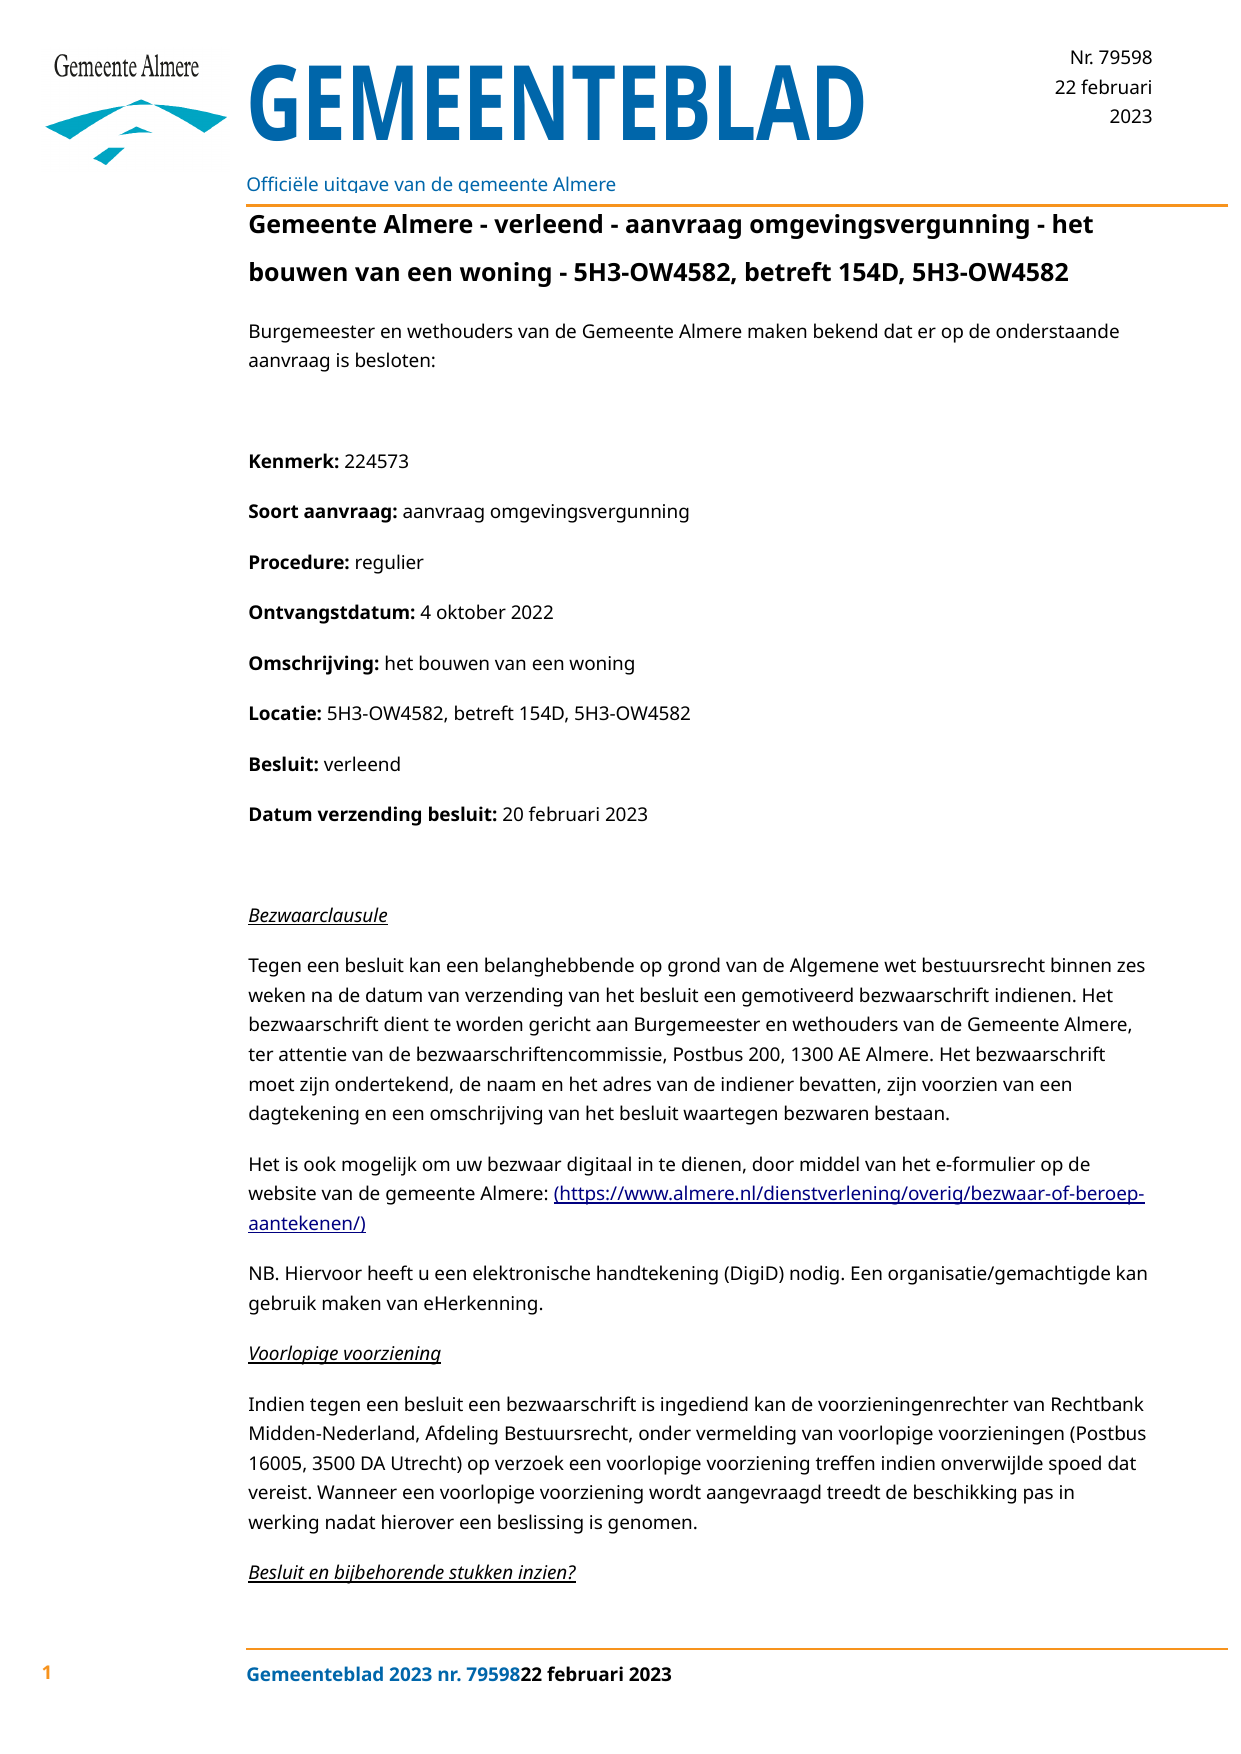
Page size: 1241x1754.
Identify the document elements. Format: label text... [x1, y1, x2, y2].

text Tegen een besluit kan een belanghebbende op grond van de Algemene wet bestuursrecht binnen zes weken na de datum van verzending van het besluit een gemotiveerd bezwaarschrift indienen. Het bezwaarschrift dient te worden gericht aan Burgemeester en wethouders van de Gemeente Almere, ter attentie van de bezwaarschriftencommissie, Postbus 200, 1300 AE Almere. Het bezwaarschrift moet zijn ondertekend, de naam en het adres van de indiener bevatten, zijn voorzien van een dagtekening en een omschrijving van het besluit waartegen bezwaren bestaan. [248, 952, 1152, 1126]
text Procedure: regulier [248, 549, 1152, 575]
text Ontvangstdatum: 4 oktober 2022 [248, 599, 1152, 625]
text Kenmerk: 224573 [248, 448, 1152, 474]
text Besluit: verleend [248, 751, 1152, 777]
picture [41, 47, 231, 172]
text Gemeente Almere - verleend - aanvraag omgevingsvergunning - het bouwen van een woning - 5H3-OW4582, betreft 154D, 5H3-OW4582 [248, 207, 1152, 288]
text Datum verzending besluit: 20 februari 2023 [248, 801, 1152, 827]
text Indien tegen een besluit een bezwaarschrift is ingediend kan de voorzieningenrechter van Rechtbank Midden-Nederland, Afdeling Bestuursrecht, onder vermelding van voorlopige voorzieningen (Postbus 16005, 3500 DA Utrecht) op verzoek een voorlopige voorziening treffen indien onverwijlde spoed dat vereist. Wanneer een voorlopige voorziening wordt aangevraagd treedt de beschikking pas in werking nadat hierover een beslissing is genomen. [248, 1391, 1152, 1535]
text Omschrijving: het bouwen van een woning [248, 650, 1152, 676]
text Soort aanvraag: aanvraag omgevingsvergunning [248, 499, 1152, 524]
text NB. Hiervoor heeft u een elektronische handtekening (DigiD) nodig. Een organisatie/gemachtigde kan gebruik maken van eHerkenning. [248, 1260, 1152, 1316]
text Bezwaarclausule [248, 902, 1152, 928]
text Burgemeester en wethouders van de Gemeente Almere maken bekend dat er op de onderstaande aanvraag is besloten: [248, 318, 1152, 373]
text Besluit en bijbehorende stukken inzien? [248, 1559, 1152, 1585]
text Het is ook mogelijk om uw bezwaar digitaal in te dienen, door middel van het e-formulier op de website van de gemeente Almere: (https://www.almere.nl/dienstverlening/overig/bezwaar-of-beroep-aantekenen/) [248, 1151, 1152, 1236]
text Locatie: 5H3-OW4582, betreft 154D, 5H3-OW4582 [248, 700, 1152, 726]
text Voorlopige voorziening [248, 1340, 1152, 1366]
